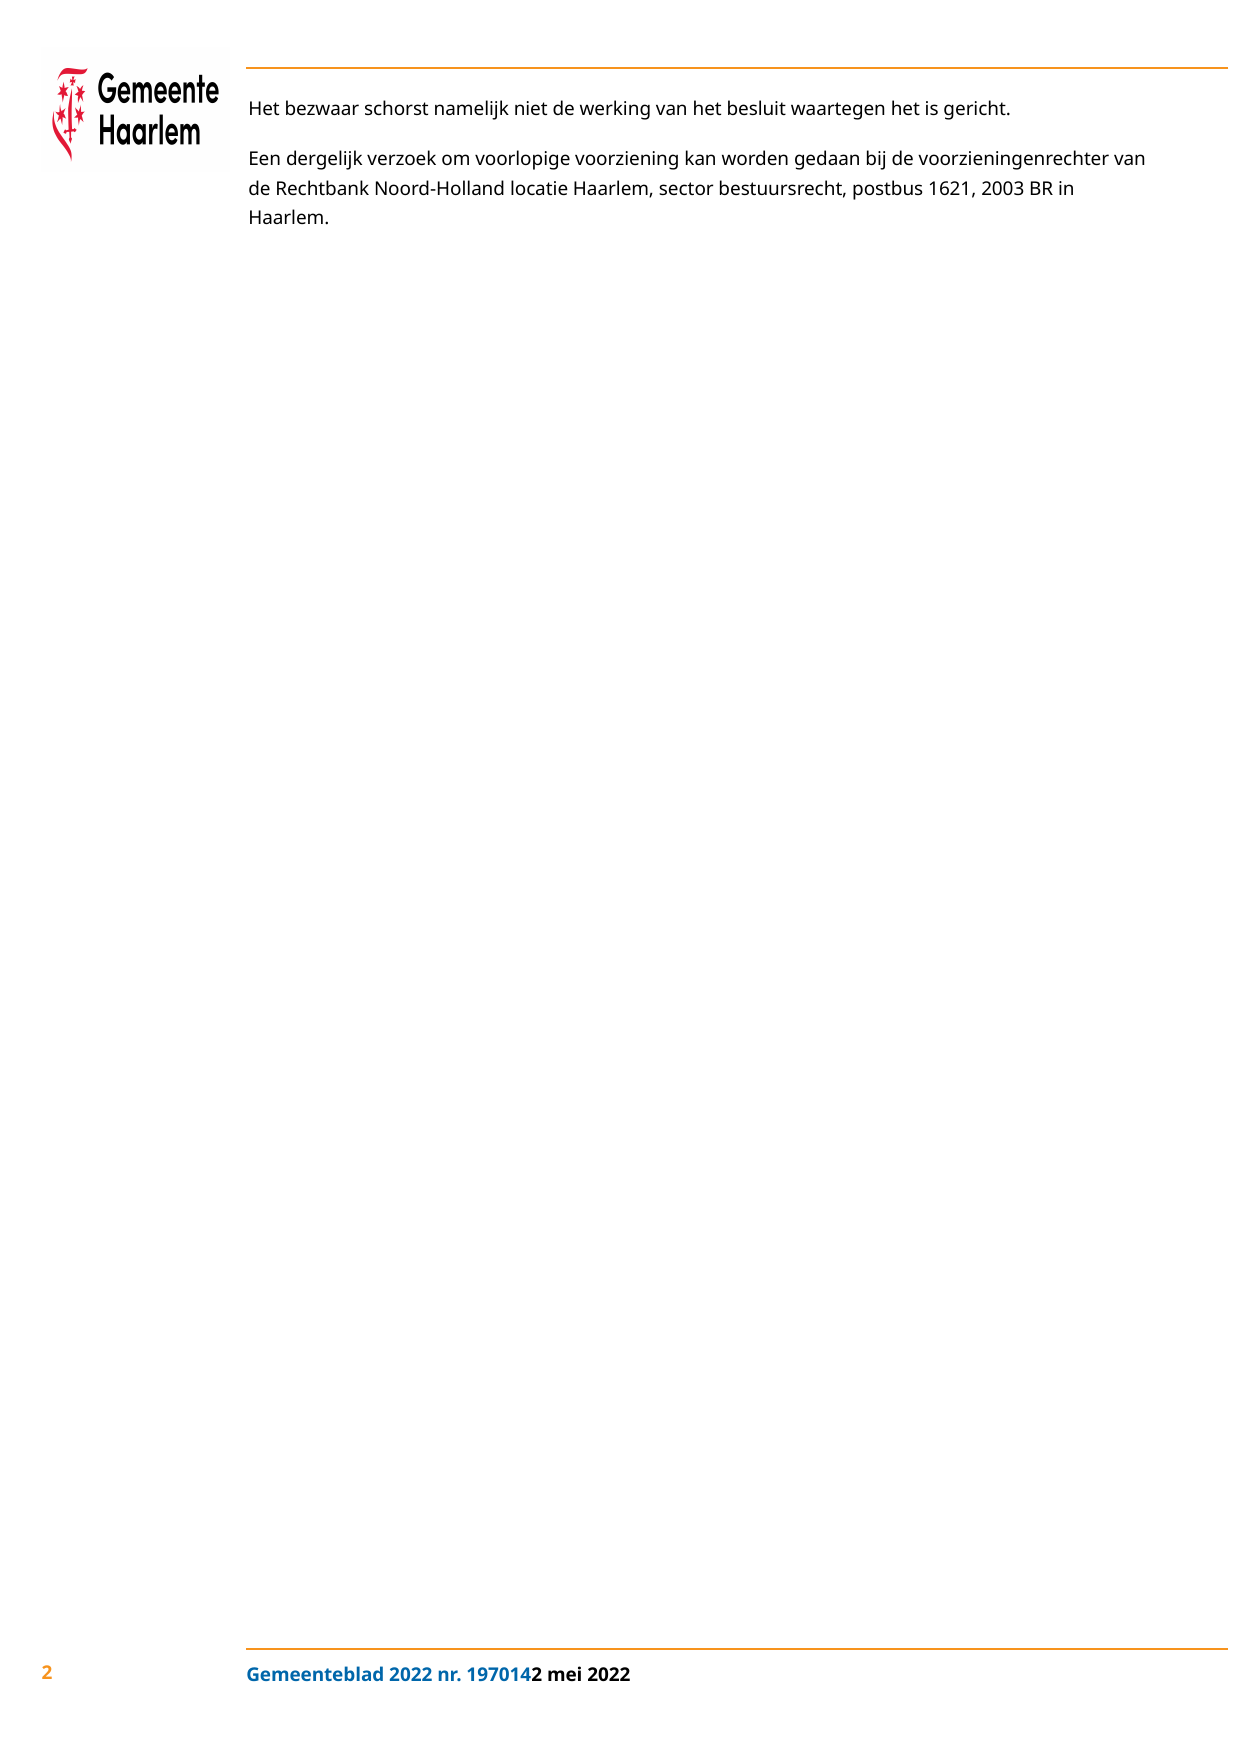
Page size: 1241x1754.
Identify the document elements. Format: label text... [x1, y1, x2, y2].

picture [41, 47, 231, 172]
text Het bezwaar schorst namelijk niet de werking van het besluit waartegen het is gericht. [248, 95, 1152, 121]
text Een dergelijk verzoek om voorlopige voorziening kan worden gedaan bij de voorzieningenrechter van de Rechtbank Noord-Holland locatie Haarlem, sector bestuursrecht, postbus 1621, 2003 BR in Haarlem. [248, 145, 1152, 230]
